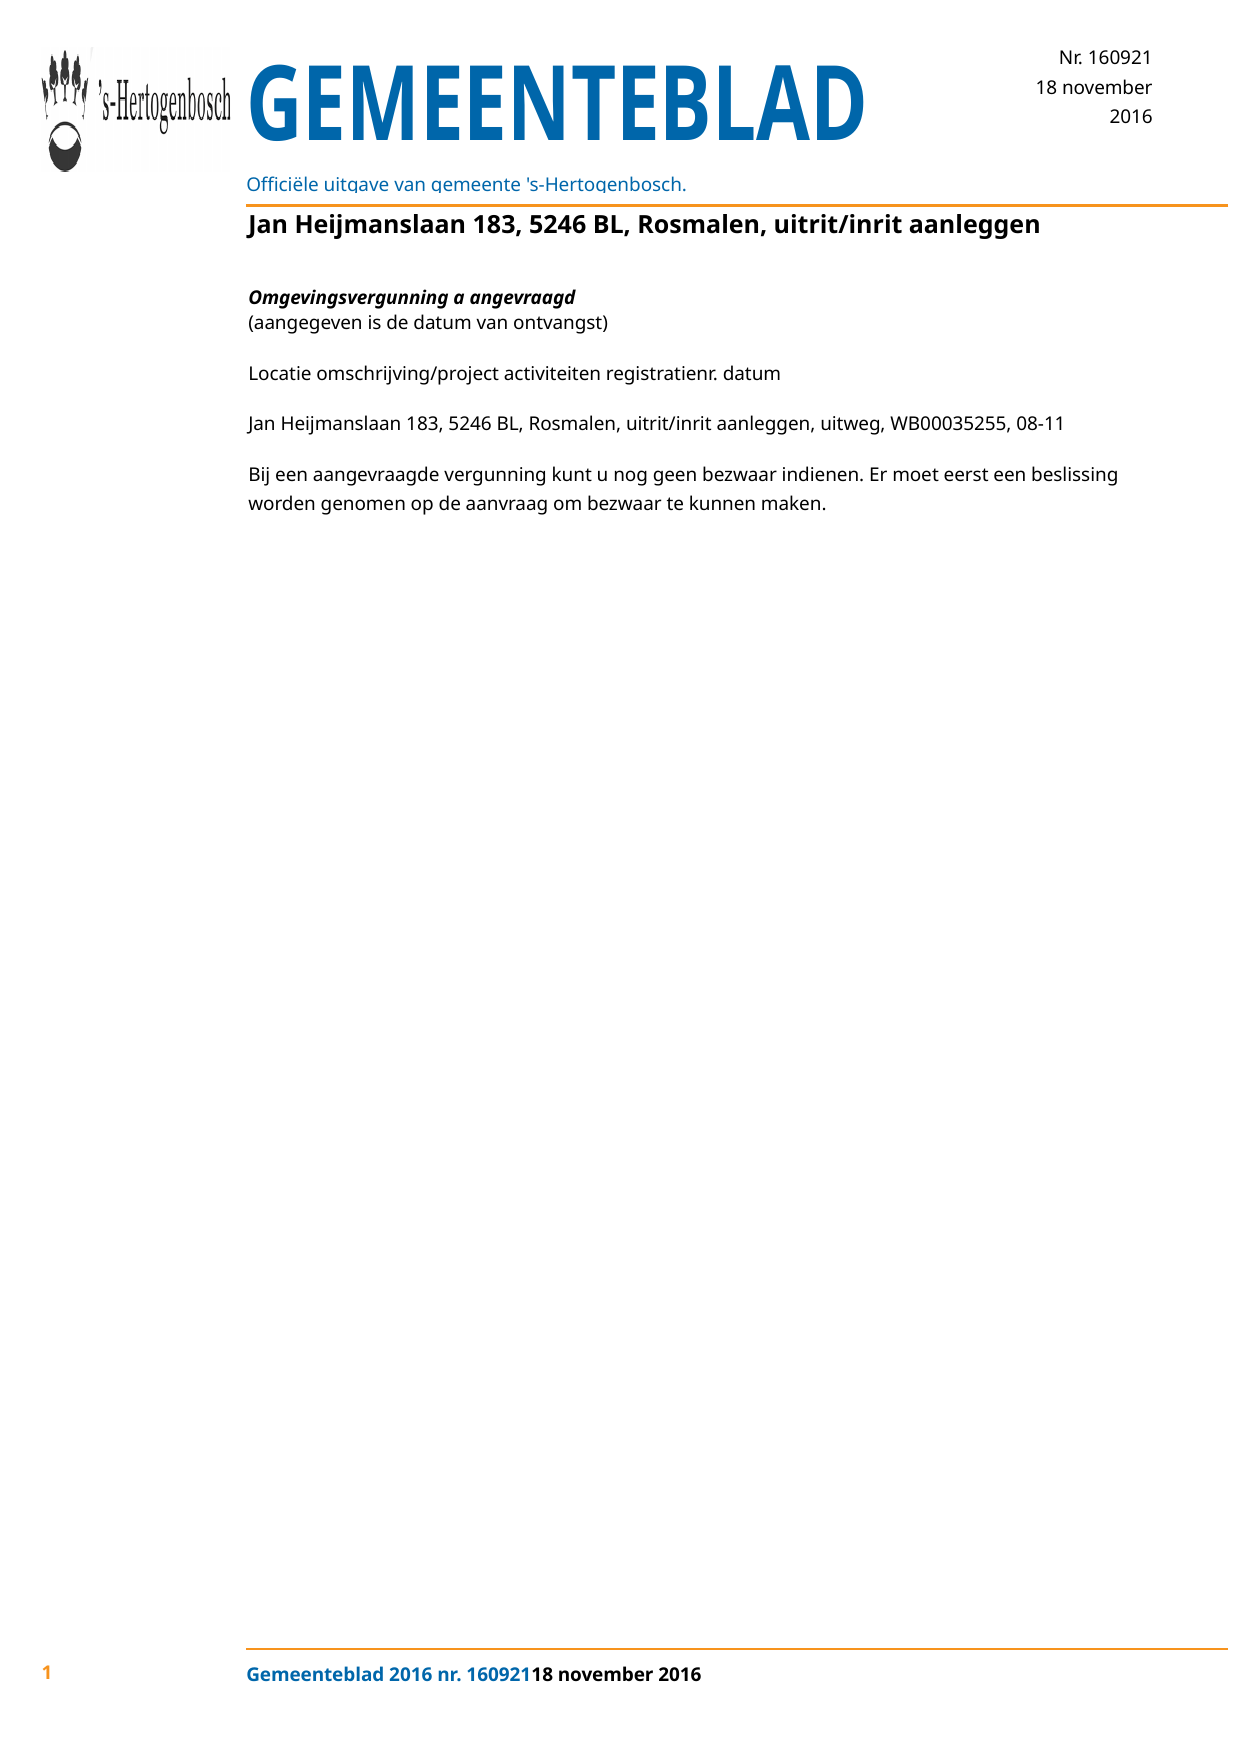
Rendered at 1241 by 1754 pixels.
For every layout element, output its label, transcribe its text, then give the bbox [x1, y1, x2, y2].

text (aangegeven is de datum van ontvangst) [248, 309, 1152, 335]
text Omgevingsvergunning a angevraagd [248, 284, 1152, 309]
text Jan Heijmanslaan 183, 5246 BL, Rosmalen, uitrit/inrit aanleggen [248, 207, 1152, 241]
text Jan Heijmanslaan 183, 5246 BL, Rosmalen, uitrit/inrit aanleggen, uitweg, WB00035255, 08-11 [248, 410, 1152, 436]
text Bij een aangevraagde vergunning kunt u nog geen bezwaar indienen. Er moet eerst een beslissing worden genomen op de aanvraag om bezwaar te kunnen maken. [248, 461, 1152, 516]
picture [41, 47, 231, 172]
text Locatie omschrijving/project activiteiten registratienr. datum [248, 360, 1152, 386]
